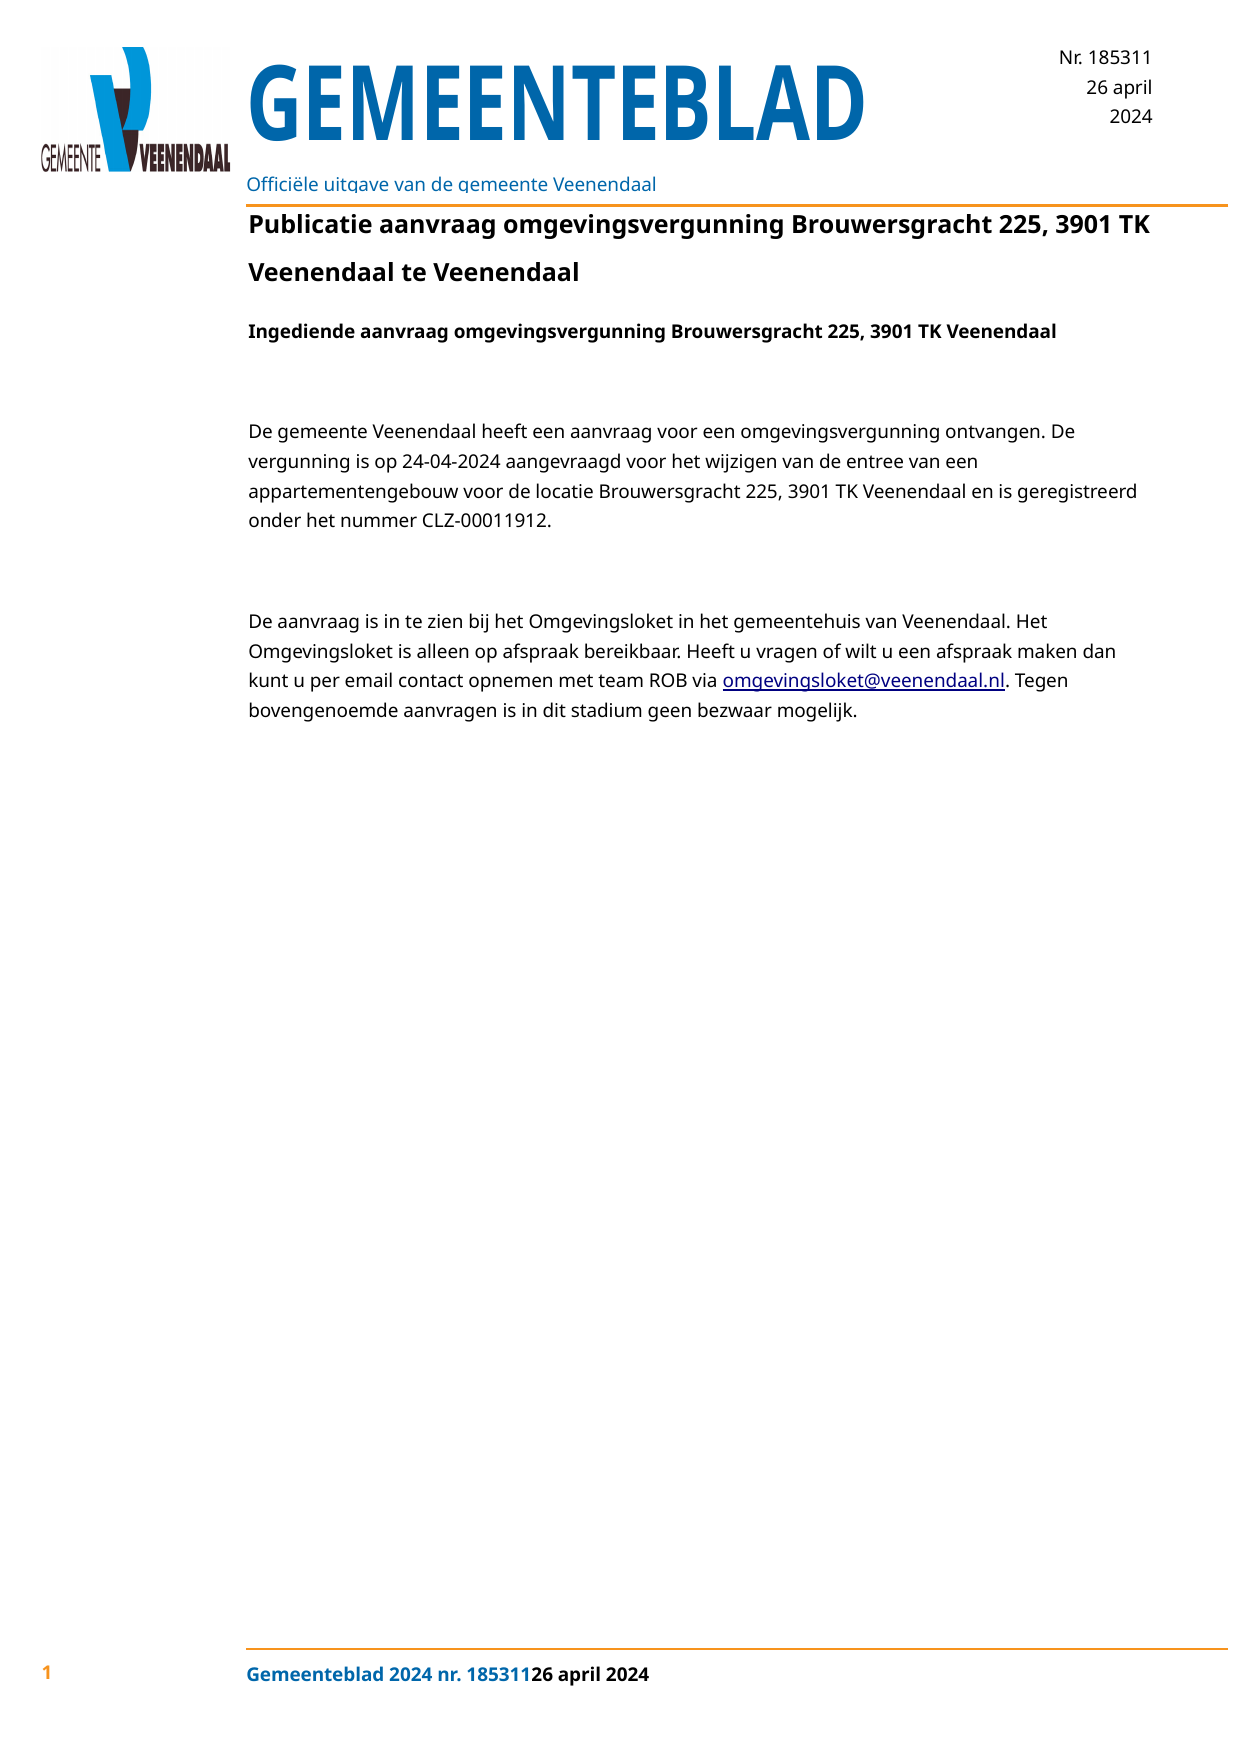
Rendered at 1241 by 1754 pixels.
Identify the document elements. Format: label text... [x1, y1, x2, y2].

text De gemeente Veenendaal heeft een aanvraag voor een omgevingsvergunning ontvangen. De vergunning is op 24-04-2024 aangevraagd voor het wijzigen van de entree van een appartementengebouw voor de locatie Brouwersgracht 225, 3901 TK Veenendaal en is geregistreerd onder het nummer CLZ-00011912. [248, 419, 1152, 533]
picture [123, 47, 231, 172]
picture [41, 47, 130, 172]
text De aanvraag is in te zien bij het Omgevingsloket in het gemeentehuis van Veenendaal. Het Omgevingsloket is alleen op afspraak bereikbaar. Heeft u vragen of wilt u een afspraak maken dan kunt u per email contact opnemen met team ROB via omgevingsloket@veenendaal.nl. Tegen bovengenoemde aanvragen is in dit stadium geen bezwaar mogelijk. [248, 608, 1152, 723]
text Publicatie aanvraag omgevingsvergunning Brouwersgracht 225, 3901 TK Veenendaal te Veenendaal [248, 207, 1152, 288]
text Ingediende aanvraag omgevingsvergunning Brouwersgracht 225, 3901 TK Veenendaal [248, 318, 1152, 344]
